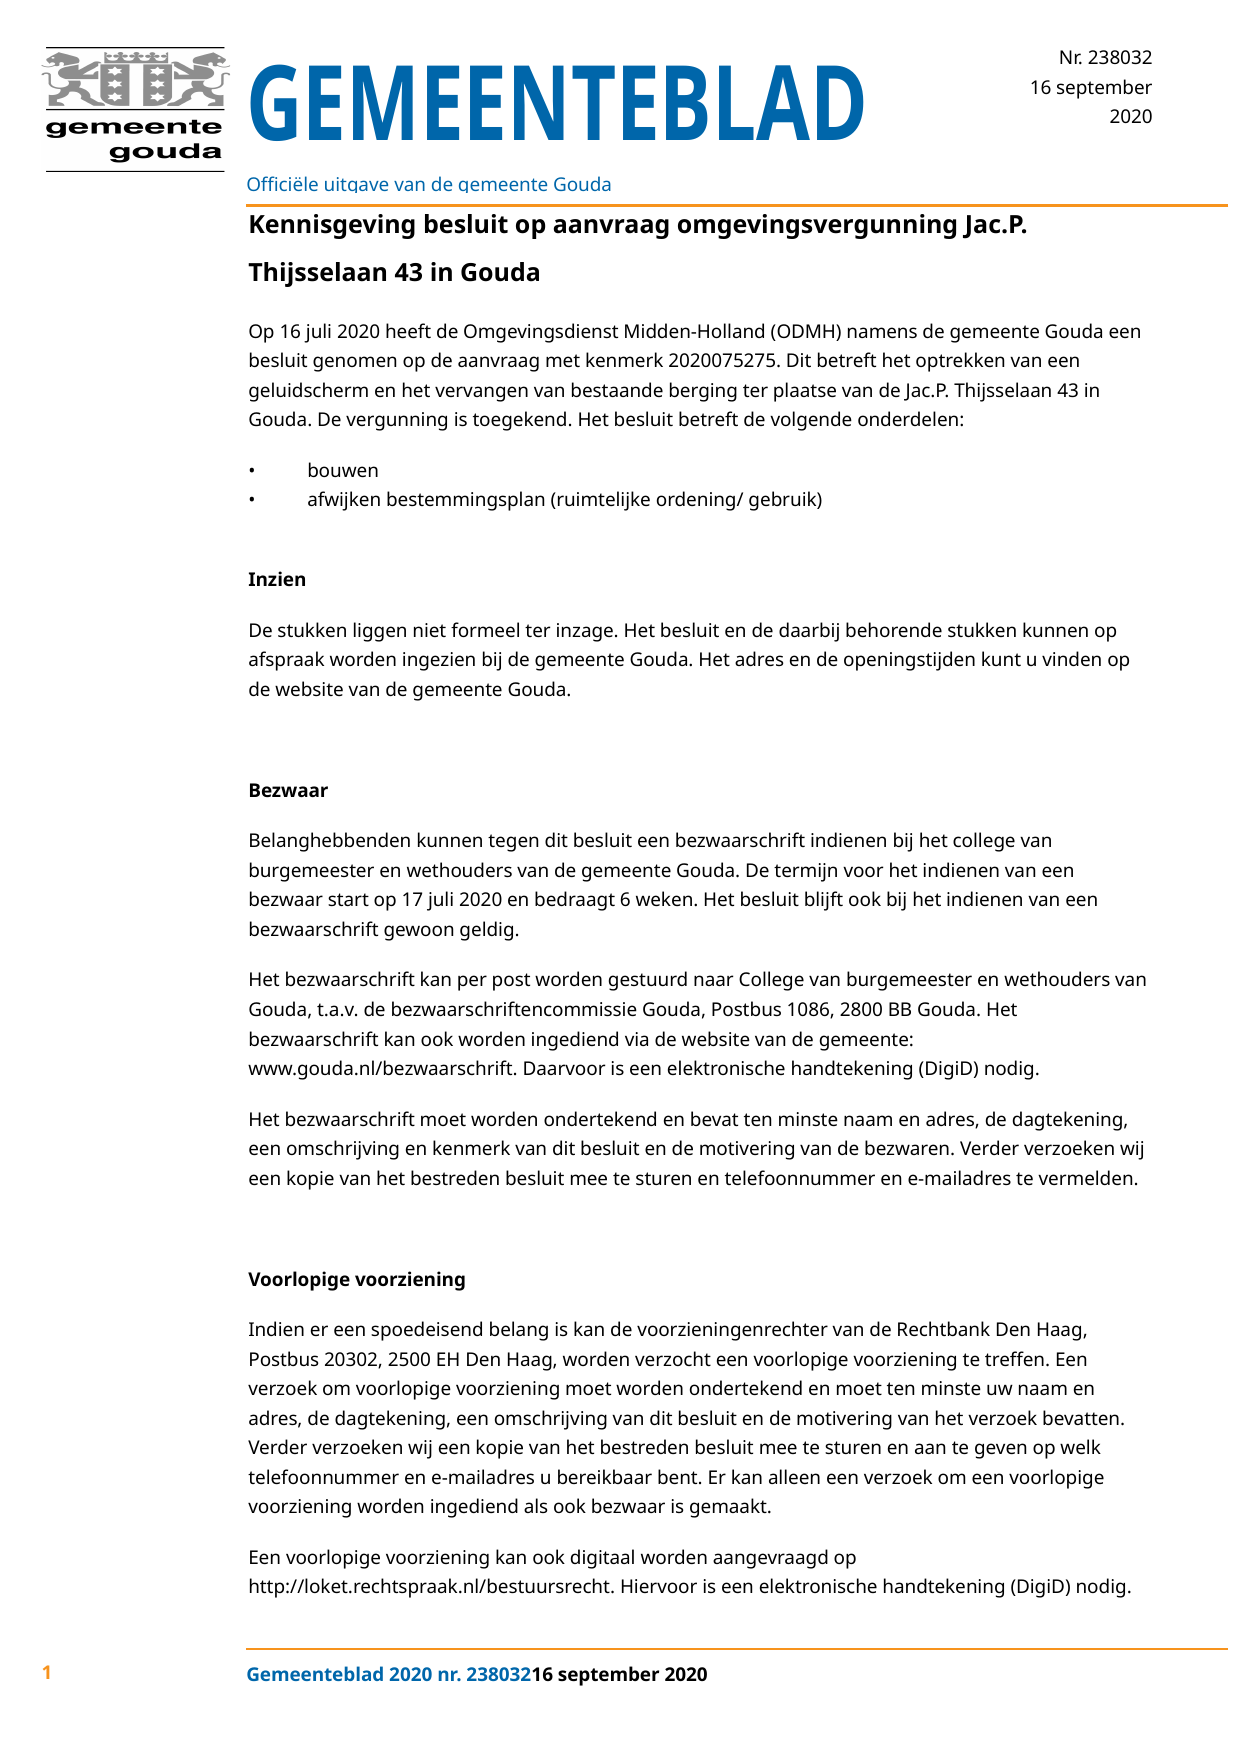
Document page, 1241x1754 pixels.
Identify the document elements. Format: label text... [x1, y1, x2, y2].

text Kennisgeving besluit op aanvraag omgevingsvergunning Jac.P. Thijsselaan 43 in Gouda [248, 207, 1152, 288]
text Indien er een spoedeisend belang is kan de voorzieningenrechter van de Rechtbank Den Haag, Postbus 20302, 2500 EH Den Haag, worden verzocht een voorlopige voorziening te treffen. Een verzoek om voorlopige voorziening moet worden ondertekend en moet ten minste uw naam en adres, de dagtekening, een omschrijving van dit besluit en de motivering van het verzoek bevatten. Verder verzoeken wij een kopie van het bestreden besluit mee te sturen en aan te geven op welk telefoonnummer en e-mailadres u bereikbaar bent. Er kan alleen een verzoek om een voorlopige voorziening worden ingediend als ook bezwaar is gemaakt. [248, 1316, 1152, 1519]
text Voorlopige voorziening [248, 1266, 1152, 1292]
text De stukken liggen niet formeel ter inzage. Het besluit en de daarbij behorende stukken kunnen op afspraak worden ingezien bij de gemeente Gouda. Het adres en de openingstijden kunt u vinden op de website van de gemeente Gouda. [248, 617, 1152, 702]
text Bezwaar [248, 777, 1152, 803]
text Op 16 juli 2020 heeft de Omgevingsdienst Midden-Holland (ODMH) namens de gemeente Gouda een besluit genomen op de aanvraag met kenmerk 2020075275. Dit betreft het optrekken van een geluidscherm en het vervangen van bestaande berging ter plaatse van de Jac.P. Thijsselaan 43 in Gouda. De vergunning is toegekend. Het besluit betreft de volgende onderdelen: [248, 318, 1152, 432]
picture [41, 47, 231, 172]
text Een voorlopige voorziening kan ook digitaal worden aangevraagd op http://loket.rechtspraak.nl/bestuursrecht. Hiervoor is een elektronische handtekening (DigiD) nodig. [248, 1544, 1152, 1599]
text Het bezwaarschrift kan per post worden gestuurd naar College van burgemeester en wethouders van Gouda, t.a.v. de bezwaarschriftencommissie Gouda, Postbus 1086, 2800 BB Gouda. Het bezwaarschrift kan ook worden ingediend via de website van de gemeente: www.gouda.nl/bezwaarschrift. Daarvoor is een elektronische handtekening (DigiD) nodig. [248, 967, 1152, 1081]
list afwijken bestemmingsplan (ruimtelijke ordening/ gebruik) [248, 487, 1152, 512]
text Het bezwaarschrift moet worden ondertekend en bevat ten minste naam en adres, de dagtekening, een omschrijving en kenmerk van dit besluit en de motivering van de bezwaren. Verder verzoeken wij een kopie van het bestreden besluit mee te sturen en telefoonnummer en e-mailadres te vermelden. [248, 1106, 1152, 1191]
text Inzien [248, 567, 1152, 592]
text Belanghebbenden kunnen tegen dit besluit een bezwaarschrift indienen bij het college van burgemeester en wethouders van de gemeente Gouda. De termijn voor het indienen van een bezwaar start op 17 juli 2020 en bedraagt 6 weken. Het besluit blijft ook bij het indienen van een bezwaarschrift gewoon geldig. [248, 827, 1152, 942]
list bouwen [248, 457, 1152, 483]
